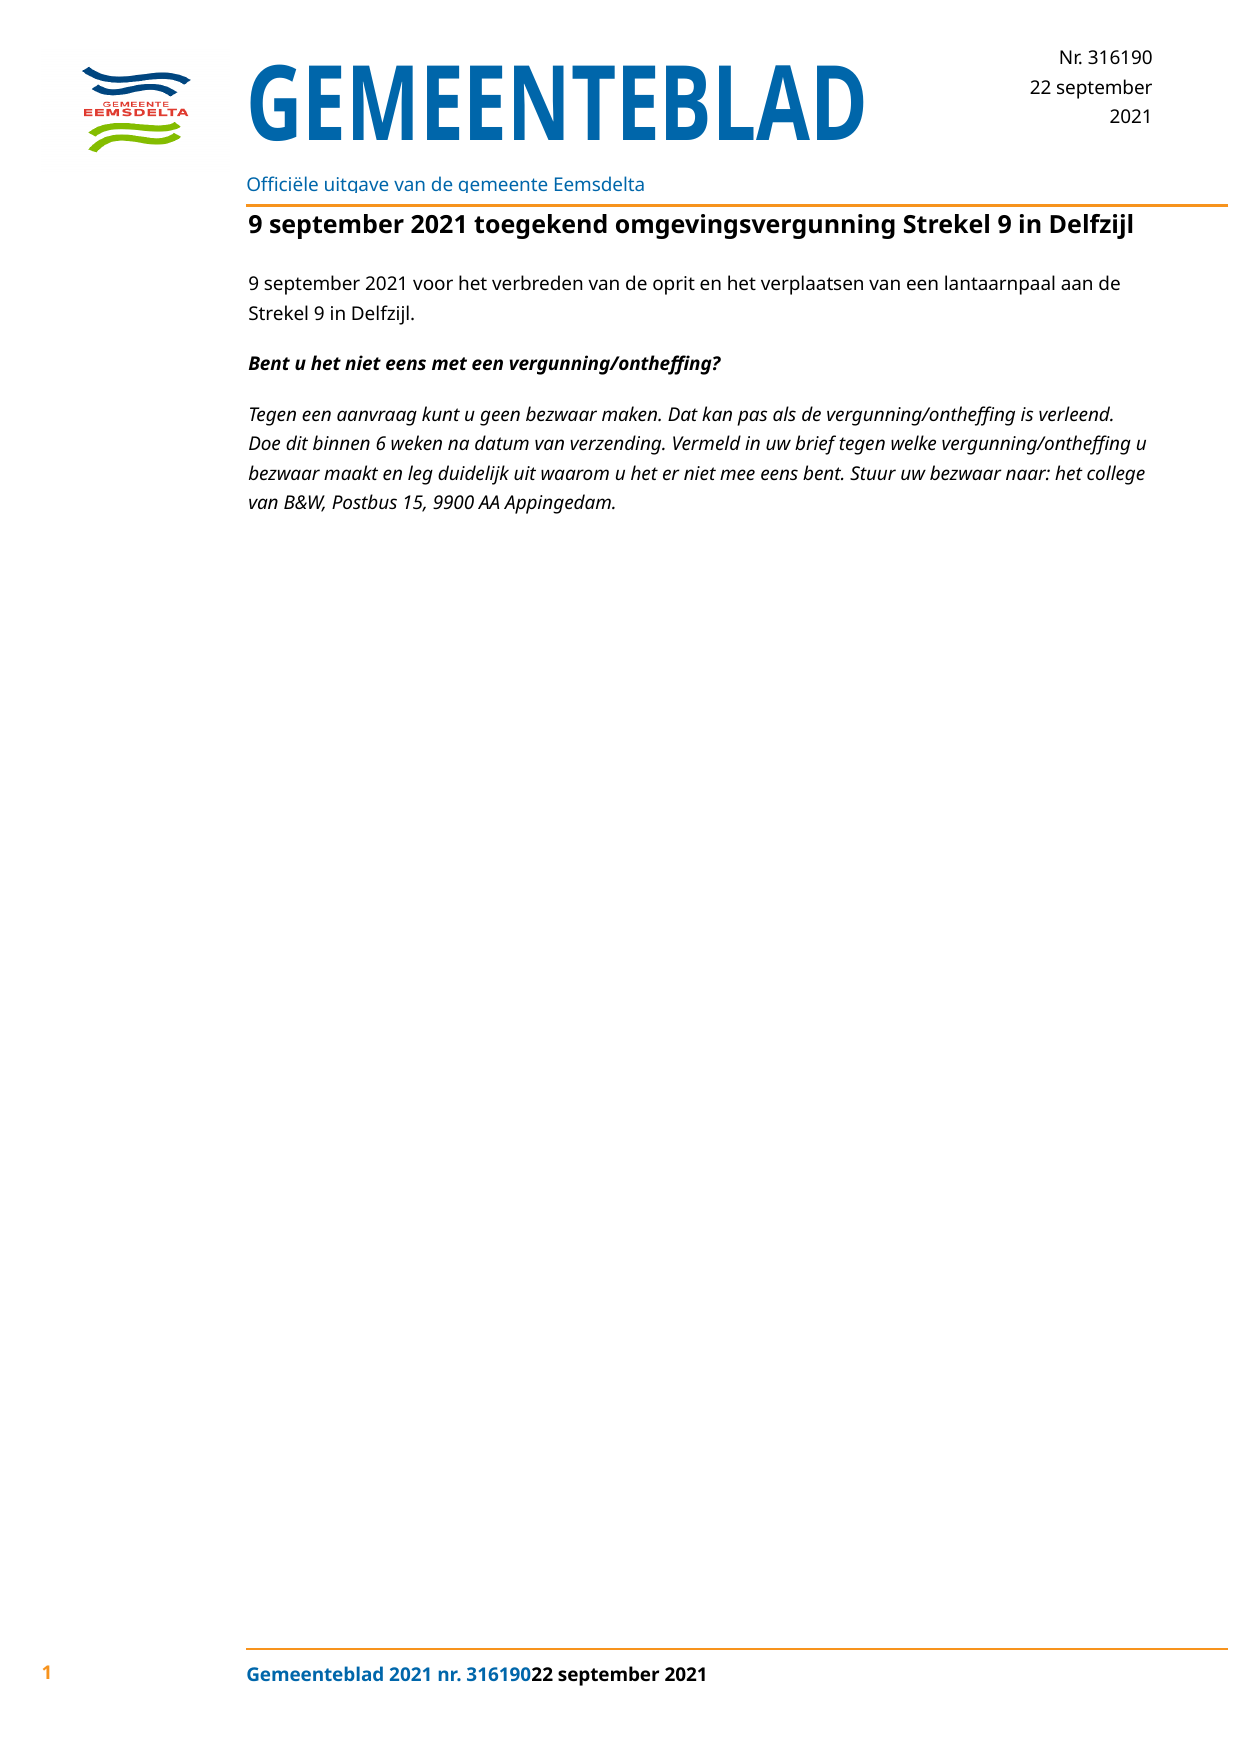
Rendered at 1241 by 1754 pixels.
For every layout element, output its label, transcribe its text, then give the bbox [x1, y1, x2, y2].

text 9 september 2021 toegekend omgevingsvergunning Strekel 9 in Delfzijl [248, 207, 1152, 241]
text Bent u het niet eens met een vergunning/ontheffing? [248, 350, 1152, 376]
text Tegen een aanvraag kunt u geen bezwaar maken. Dat kan pas als de vergunning/ontheffing is verleend. Doe dit binnen 6 weken na datum van verzending. Vermeld in uw brief tegen welke vergunning/ontheffing u bezwaar maakt en leg duidelijk uit waarom u het er niet mee eens bent. Stuur uw bezwaar naar: het college van B&W, Postbus 15, 9900 AA Appingedam. [248, 401, 1152, 515]
text 9 september 2021 voor het verbreden van de oprit en het verplaatsen van een lantaarnpaal aan de Strekel 9 in Delfzijl. [248, 270, 1152, 326]
picture [41, 47, 231, 172]
